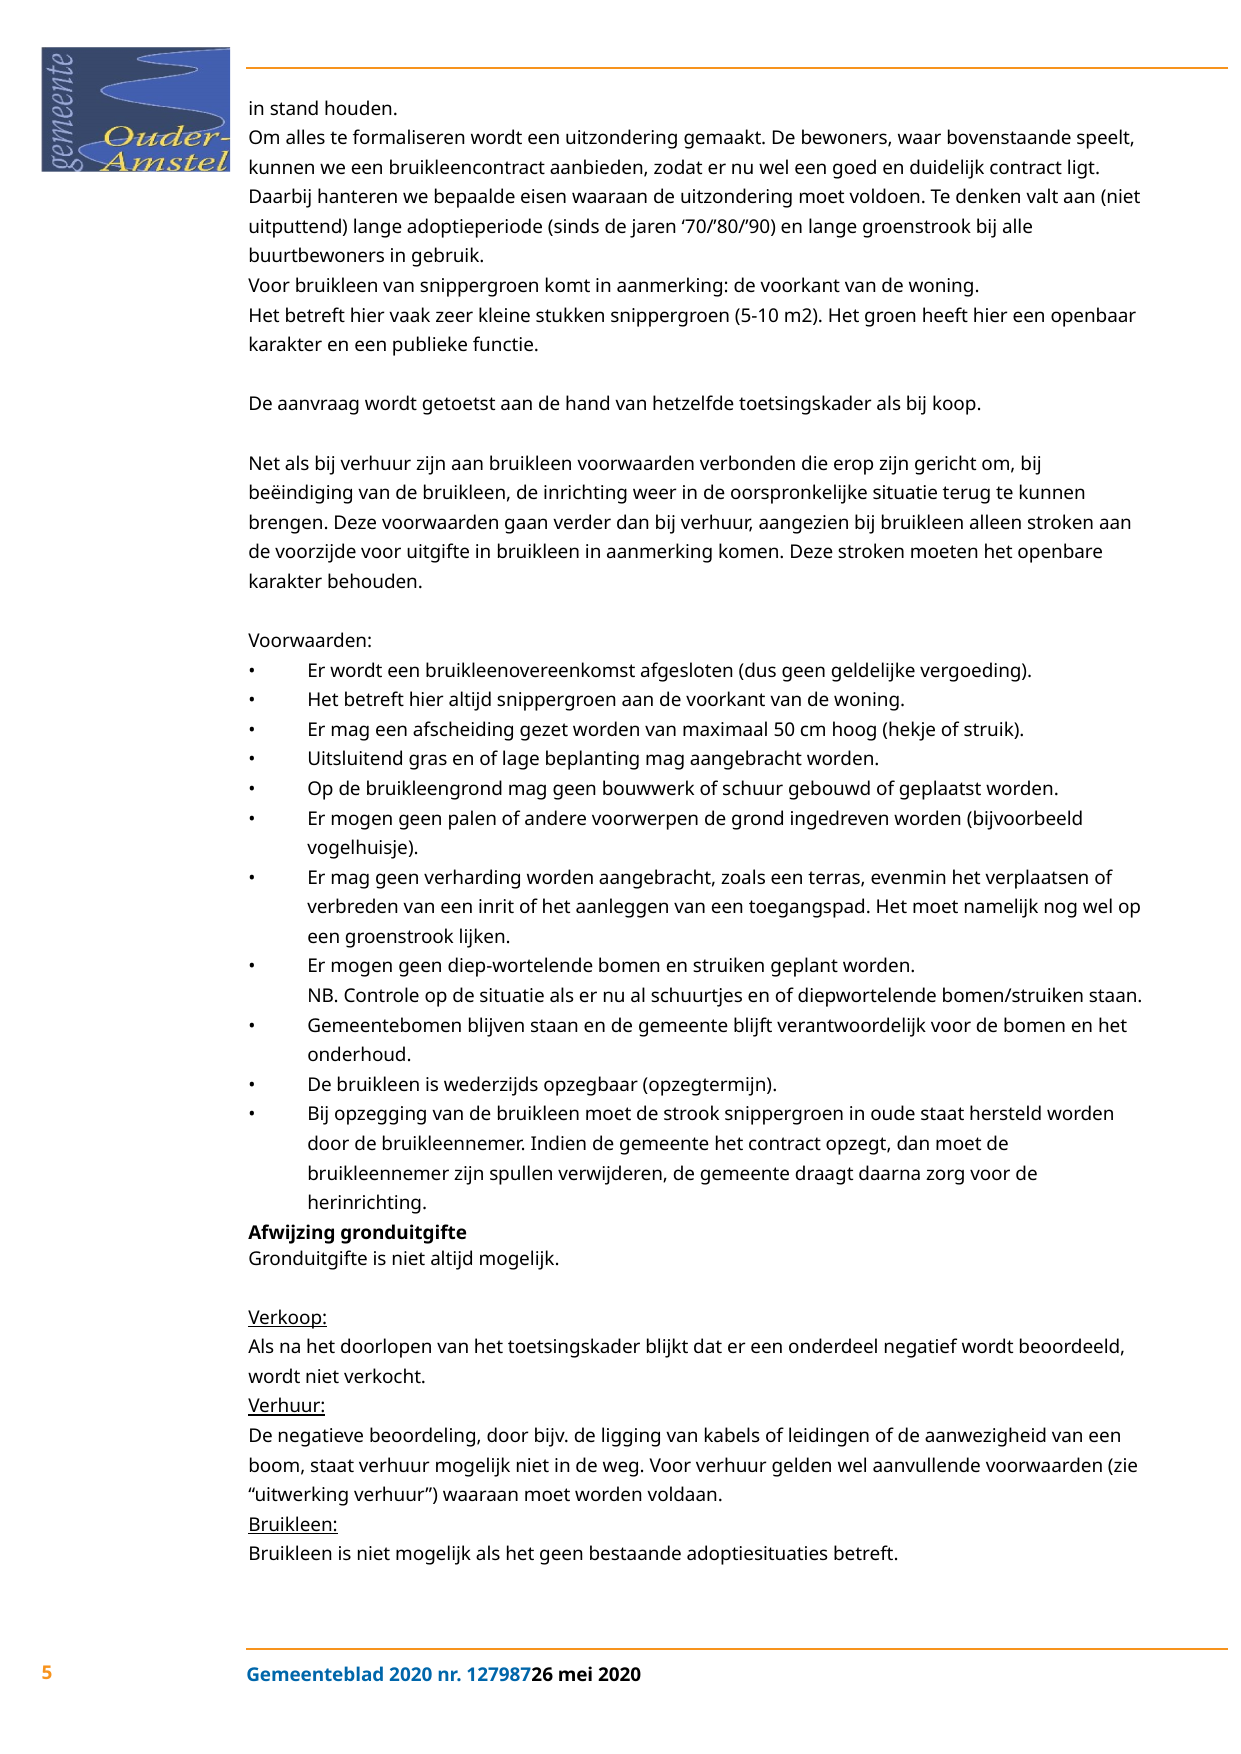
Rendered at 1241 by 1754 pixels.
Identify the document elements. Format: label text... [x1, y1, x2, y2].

list Gemeentebomen blijven staan en de gemeente blijft verantwoordelijk voor de bomen en het onderhoud. [248, 1012, 1152, 1067]
list Er mag een afscheiding gezet worden van maximaal 50 cm hoog (hekje of struik). [248, 716, 1152, 742]
text Gronduitgifte is niet altijd mogelijk. [248, 1245, 1152, 1270]
picture [41, 47, 231, 172]
text De negatieve beoordeling, door bijv. de ligging van kabels of leidingen of de aanwezigheid van een boom, staat verhuur mogelijk niet in de weg. Voor verhuur gelden wel aanvullende voorwaarden (zie “uitwerking verhuur”) waaraan moet worden voldaan. [248, 1422, 1152, 1507]
text Voor bruikleen van snippergroen komt in aanmerking: de voorkant van de woning. [248, 272, 1152, 298]
text Verkoop: [248, 1304, 1152, 1329]
text Bruikleen is niet mogelijk als het geen bestaande adoptiesituaties betreft. [248, 1541, 1152, 1566]
list NB. Controle op de situatie als er nu al schuurtjes en of diepwortelende bomen/struiken staan. [248, 982, 1152, 1008]
list Het betreft hier altijd snippergroen aan de voorkant van de woning. [248, 686, 1152, 712]
text De aanvraag wordt getoetst aan de hand van hetzelfde toetsingskader als bij koop. [248, 391, 1152, 416]
list Er mag geen verharding worden aangebracht, zoals een terras, evenmin het verplaatsen of verbreden van een inrit of het aanleggen van een toegangspad. Het moet namelijk nog wel op een groenstrook lijken. [248, 864, 1152, 949]
text Het betreft hier vaak zeer kleine stukken snippergroen (5-10 m2). Het groen heeft hier een openbaar karakter en een publieke functie. [248, 302, 1152, 357]
text Voorwaarden: [248, 627, 1152, 653]
list Er mogen geen palen of andere voorwerpen de grond ingedreven worden (bijvoorbeeld vogelhuisje). [248, 805, 1152, 860]
text Als na het doorlopen van het toetsingskader blijkt dat er een onderdeel negatief wordt beoordeeld, wordt niet verkocht. [248, 1333, 1152, 1389]
list Er mogen geen diep-wortelende bomen en struiken geplant worden. [248, 953, 1152, 978]
text in stand houden. [248, 95, 1152, 121]
text Afwijzing gronduitgifte [248, 1219, 1152, 1245]
text Bruikleen: [248, 1511, 1152, 1537]
list De bruikleen is wederzijds opzegbaar (opzegtermijn). [248, 1071, 1152, 1097]
text Net als bij verhuur zijn aan bruikleen voorwaarden verbonden die erop zijn gericht om, bij beëindiging van de bruikleen, de inrichting weer in de oorspronkelijke situatie terug te kunnen brengen. Deze voorwaarden gaan verder dan bij verhuur, aangezien bij bruikleen alleen stroken aan de voorzijde voor uitgifte in bruikleen in aanmerking komen. Deze stroken moeten het openbare karakter behouden. [248, 450, 1152, 594]
text Om alles te formaliseren wordt een uitzondering gemaakt. De bewoners, waar bovenstaande speelt, kunnen we een bruikleencontract aanbieden, zodat er nu wel een goed en duidelijk contract ligt. Daarbij hanteren we bepaalde eisen waaraan de uitzondering moet voldoen. Te denken valt aan (niet uitputtend) lange adoptieperiode (sinds de jaren ‘70/’80/’90) en lange groenstrook bij alle buurtbewoners in gebruik. [248, 124, 1152, 268]
list Op de bruikleengrond mag geen bouwwerk of schuur gebouwd of geplaatst worden. [248, 775, 1152, 801]
list Er wordt een bruikleenovereenkomst afgesloten (dus geen geldelijke vergoeding). [248, 657, 1152, 683]
list Bij opzegging van de bruikleen moet de strook snippergroen in oude staat hersteld worden door de bruikleennemer. Indien de gemeente het contract opzegt, dan moet de bruikleennemer zijn spullen verwijderen, de gemeente draagt daarna zorg voor de herinrichting. [248, 1101, 1152, 1215]
text Verhuur: [248, 1393, 1152, 1418]
list Uitsluitend gras en of lage beplanting mag aangebracht worden. [248, 746, 1152, 771]
